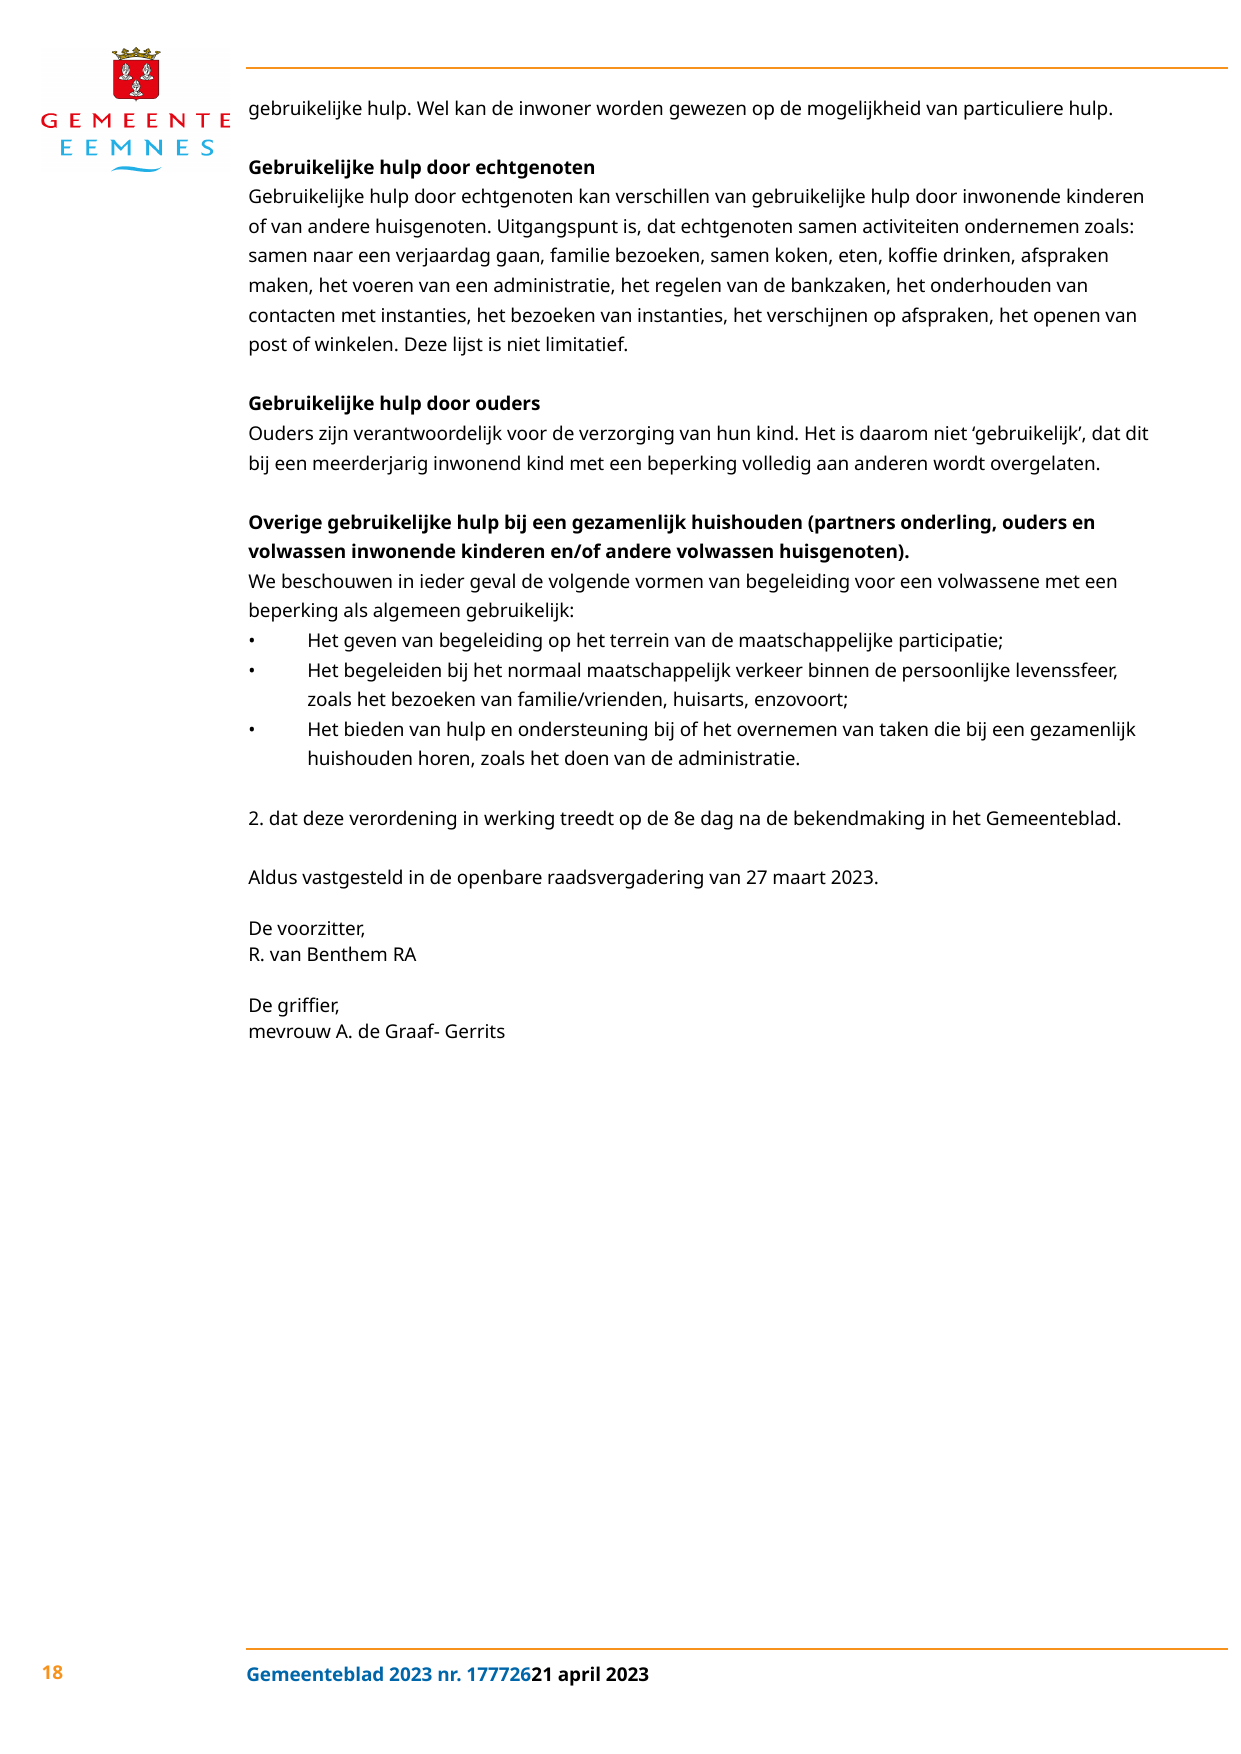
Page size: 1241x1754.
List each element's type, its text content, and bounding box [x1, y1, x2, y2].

text mevrouw A. de Graaf- Gerrits [248, 1018, 1152, 1044]
picture [41, 47, 231, 172]
list Het bieden van hulp en ondersteuning bij of het overnemen van taken die bij een gezamenlijk huishouden horen, zoals het doen van de administratie. [248, 716, 1152, 771]
text Aldus vastgesteld in de openbare raadsvergadering van 27 maart 2023. [248, 864, 1152, 890]
list Het begeleiden bij het normaal maatschappelijk verkeer binnen de persoonlijke levenssfeer, zoals het bezoeken van familie/vrienden, huisarts, enzovoort; [248, 657, 1152, 712]
text De voorzitter, [248, 915, 1152, 941]
text Gebruikelijke hulp door echtgenoten kan verschillen van gebruikelijke hulp door inwonende kinderen of van andere huisgenoten. Uitgangspunt is, dat echtgenoten samen activiteiten ondernemen zoals: [248, 183, 1152, 239]
text De griffier, [248, 993, 1152, 1018]
text Gebruikelijke hulp door echtgenoten [248, 154, 1152, 180]
text Gebruikelijke hulp door ouders [248, 391, 1152, 416]
list Het geven van begeleiding op het terrein van de maatschappelijke participatie; [248, 627, 1152, 653]
text gebruikelijke hulp. Wel kan de inwoner worden gewezen op de mogelijkheid van particuliere hulp. [248, 95, 1152, 121]
text R. van Benthem RA [248, 941, 1152, 967]
text 2. dat deze verordening in werking treedt op de 8e dag na de bekendmaking in het Gemeenteblad. [248, 805, 1152, 831]
text Ouders zijn verantwoordelijk voor de verzorging van hun kind. Het is daarom niet ‘gebruikelijk’, dat dit bij een meerderjarig inwonend kind met een beperking volledig aan anderen wordt overgelaten. [248, 420, 1152, 476]
text samen naar een verjaardag gaan, familie bezoeken, samen koken, eten, koffie drinken, afspraken maken, het voeren van een administratie, het regelen van de bankzaken, het onderhouden van contacten met instanties, het bezoeken van instanties, het verschijnen op afspraken, het openen van post of winkelen. Deze lijst is niet limitatief. [248, 243, 1152, 357]
text We beschouwen in ieder geval de volgende vormen van begeleiding voor een volwassene met een beperking als algemeen gebruikelijk: [248, 568, 1152, 623]
text Overige gebruikelijke hulp bij een gezamenlijk huishouden (partners onderling, ouders en volwassen inwonende kinderen en/of andere volwassen huisgenoten). [248, 509, 1152, 564]
